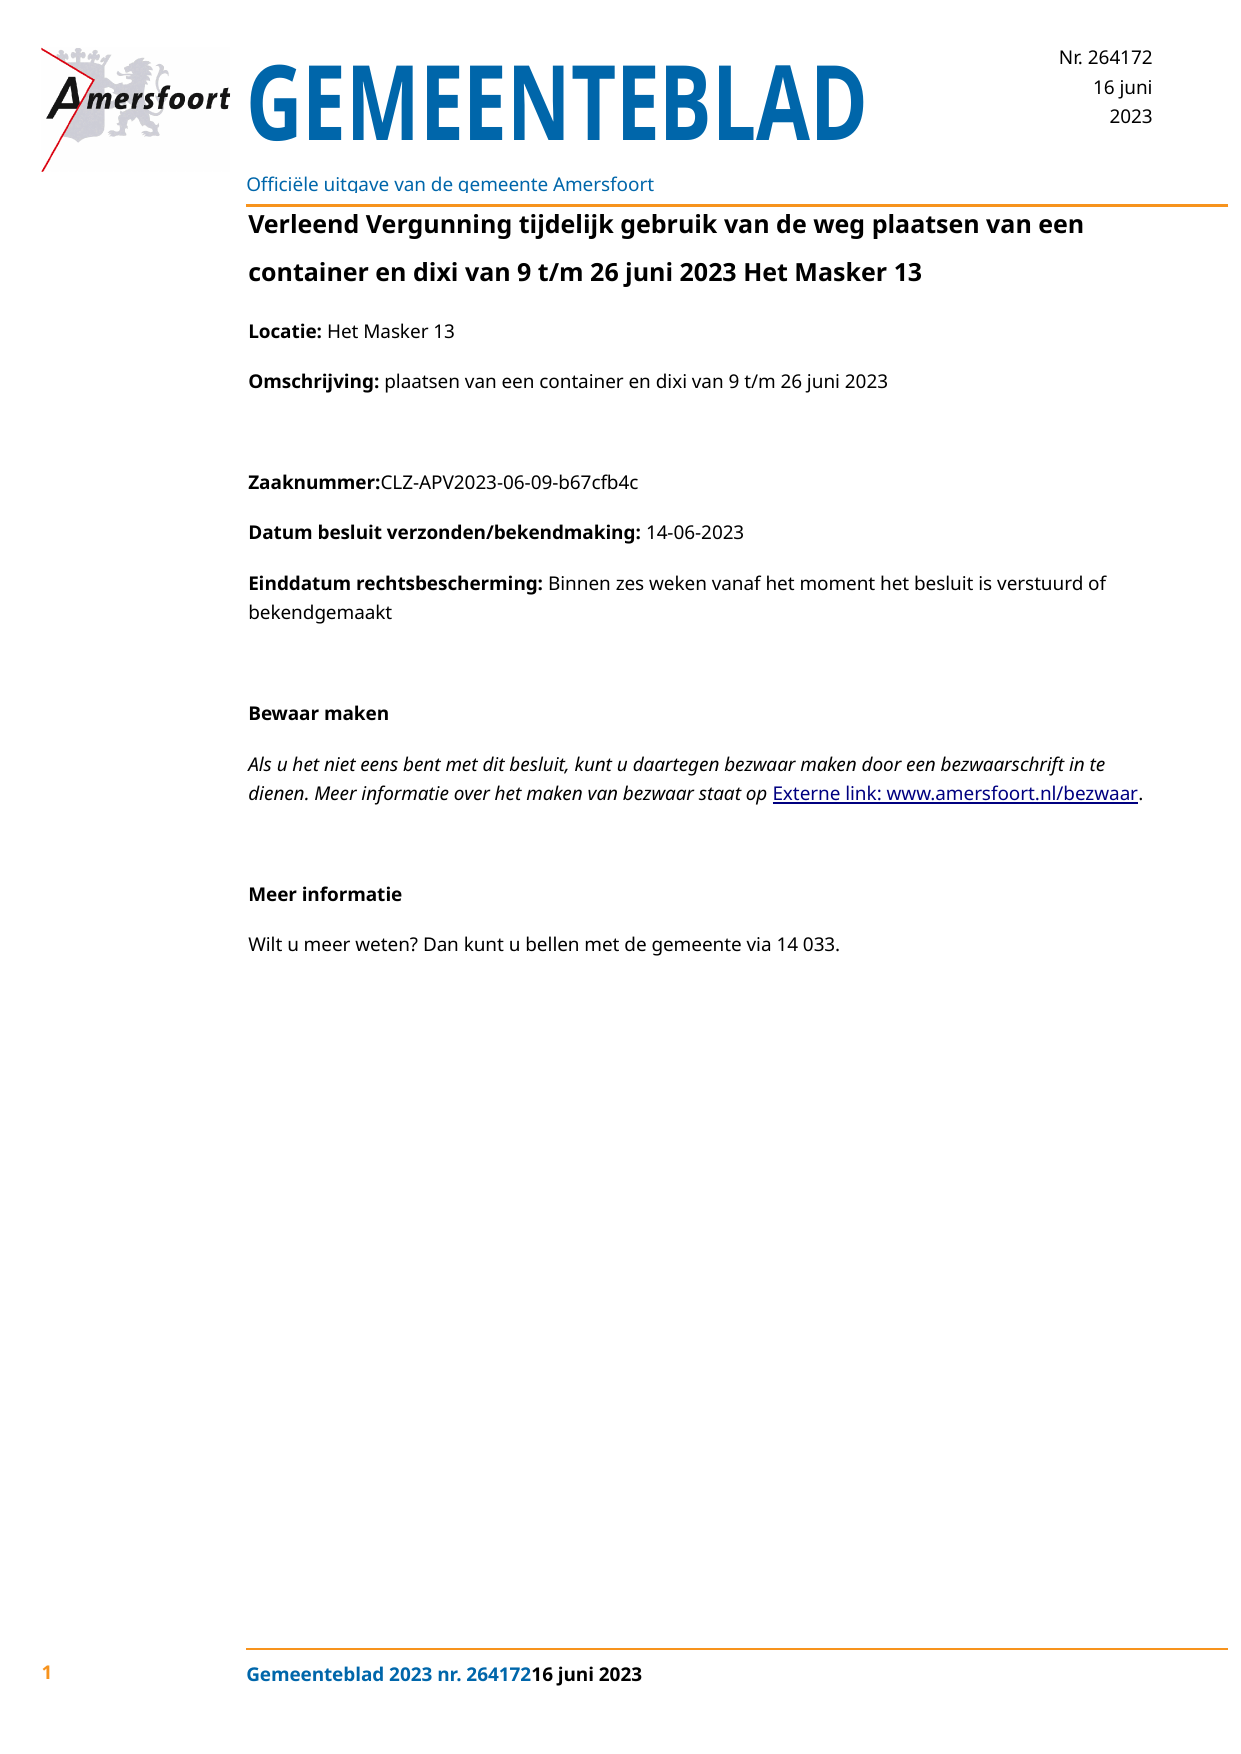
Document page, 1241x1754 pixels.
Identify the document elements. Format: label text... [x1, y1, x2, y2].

text Datum besluit verzonden/bekendmaking: 14-06-2023 [248, 519, 1152, 545]
text Meer informatie [248, 881, 1152, 907]
text Omschrijving: plaatsen van een container en dixi van 9 t/m 26 juni 2023 [248, 368, 1152, 394]
text Einddatum rechtsbescherming: Binnen zes weken vanaf het moment het besluit is verstuurd of bekendgemaakt [248, 570, 1152, 625]
text Verleend Vergunning tijdelijk gebruik van de weg plaatsen van een container en dixi van 9 t/m 26 juni 2023 Het Masker 13 [248, 207, 1152, 288]
picture [41, 47, 231, 172]
text Als u het niet eens bent met dit besluit, kunt u daartegen bezwaar maken door een bezwaarschrift in te dienen. Meer informatie over het maken van bezwaar staat op Externe link: www.amersfoort.nl/bezwaar. [248, 751, 1152, 806]
text Bewaar maken [248, 700, 1152, 726]
text Locatie: Het Masker 13 [248, 318, 1152, 344]
text Wilt u meer weten? Dan kunt u bellen met de gemeente via 14 033. [248, 932, 1152, 957]
text Zaaknummer:CLZ-APV2023-06-09-b67cfb4c [248, 469, 1152, 495]
